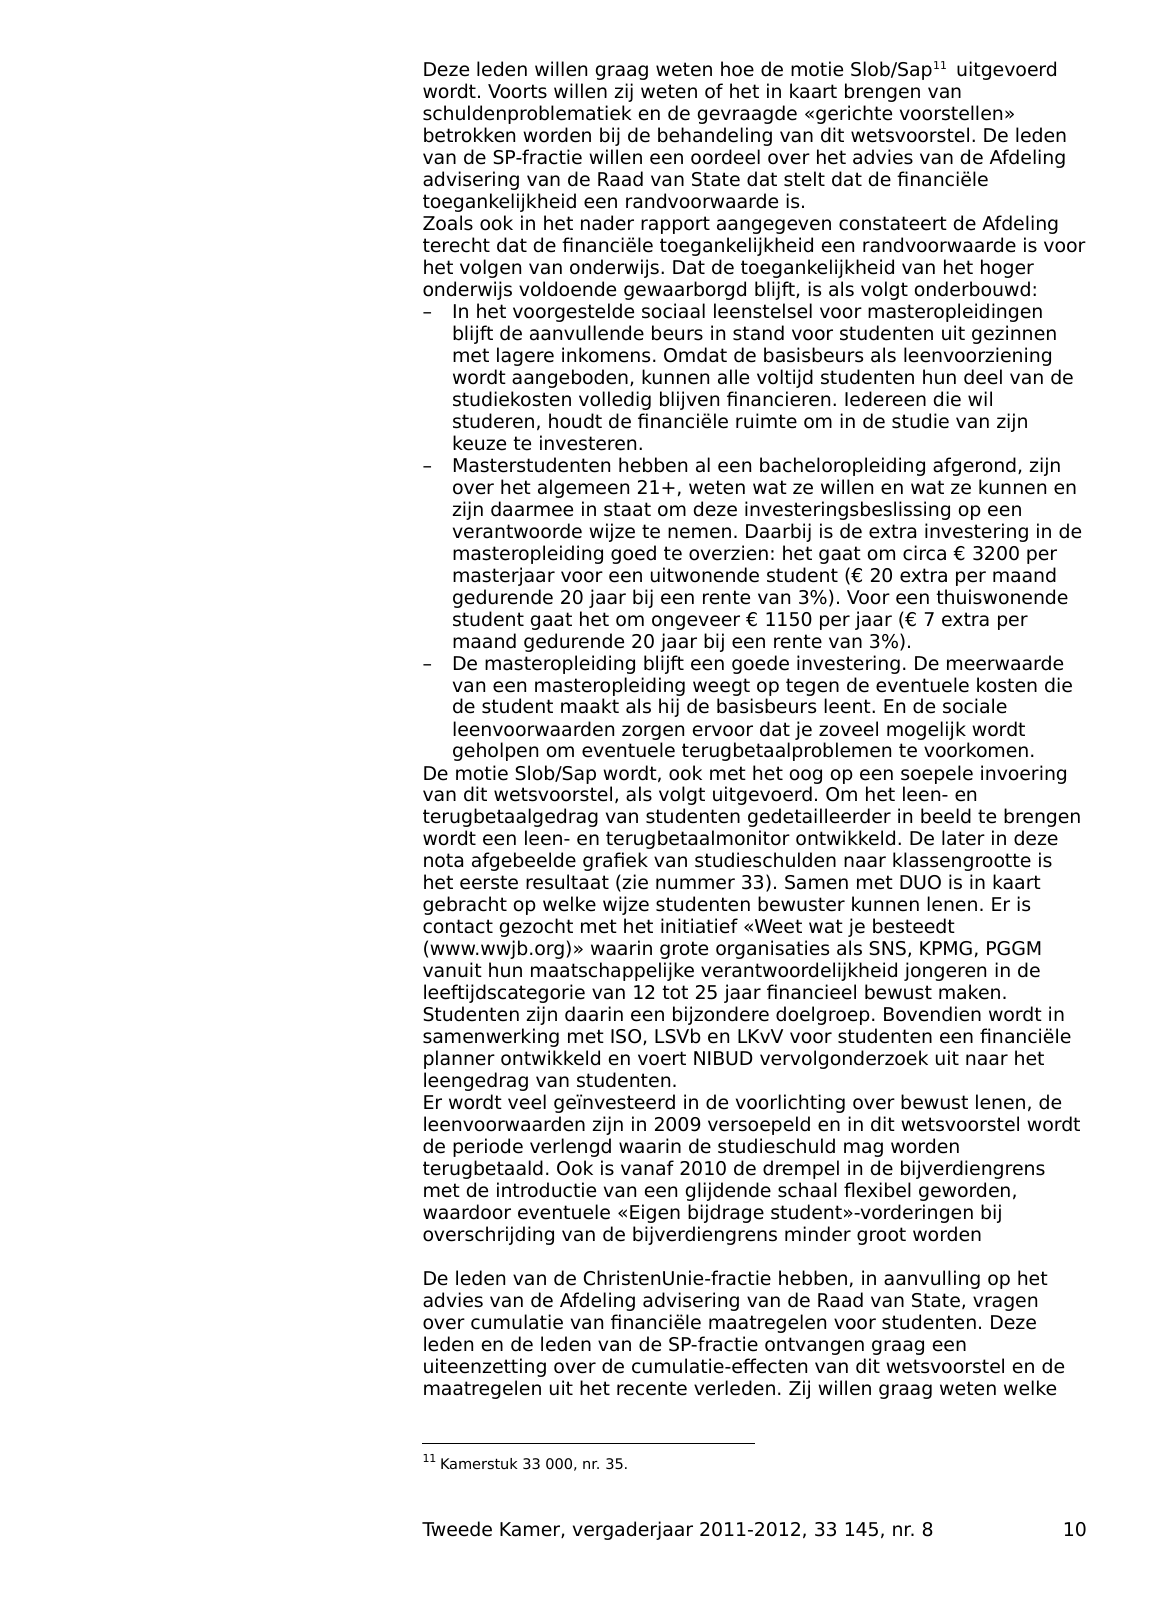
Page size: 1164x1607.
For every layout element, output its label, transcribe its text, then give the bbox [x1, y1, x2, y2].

text – Masterstudenten hebben al een bacheloropleiding afgerond, zijn over het algemeen 21+, weten wat ze willen en wat ze kunnen en zijn daarmee in staat om deze investeringsbeslissing op een verantwoorde wijze te nemen. Daarbij is de extra investering in de masteropleiding goed te overzien: het gaat om circa € 3200 per masterjaar voor een uitwonende student (€ 20 extra per maand gedurende 20 jaar bij een rente van 3%). Voor een thuiswonende student gaat het om ongeveer € 1150 per jaar (€ 7 extra per maand gedurende 20 jaar bij een rente van 3%). [422, 455, 1087, 652]
text De motie Slob/Sap wordt, ook met het oog op een soepele invoering van dit wetsvoorstel, als volgt uitgevoerd. Om het leen- en terugbetaalgedrag van studenten gedetailleerder in beeld te brengen wordt een leen- en terugbetaalmonitor ontwikkeld. De later in deze nota afgebeelde grafiek van studieschulden naar klassengrootte is het eerste resultaat (zie nummer 33). Samen met DUO is in kaart gebracht op welke wijze studenten bewuster kunnen lenen. Er is contact gezocht met het initiatief «Weet wat je besteedt (www.wwjb.org)» waarin grote organisaties als SNS, KPMG, PGGM vanuit hun maatschappelijke verantwoordelijkheid jongeren in de leeftijdscategorie van 12 tot 25 jaar financieel bewust maken. Studenten zijn daarin een bijzondere doelgroep. Bovendien wordt in samenwerking met ISO, LSVb en LKvV voor studenten een financiële planner ontwikkeld en voert NIBUD vervolgonderzoek uit naar het leengedrag van studenten. [422, 762, 1087, 1092]
text Deze leden willen graag weten hoe de motie Slob/Sap uitgevoerd wordt. Voorts willen zij weten of het in kaart brengen van schuldenproblematiek en de gevraagde «gerichte voorstellen» betrokken worden bij de behandeling van dit wetsvoorstel. De leden van de SP-fractie willen een oordeel over het advies van de Afdeling advisering van de Raad van State dat stelt dat de financiële toegankelijkheid een randvoorwaarde is. [422, 59, 1087, 213]
text Er wordt veel geïnvesteerd in de voorlichting over bewust lenen, de leenvoorwaarden zijn in 2009 versoepeld en in dit wetsvoorstel wordt de periode verlengd waarin de studieschuld mag worden terugbetaald. Ook is vanaf 2010 de drempel in de bijverdiengrens met de introductie van een glijdende schaal flexibel geworden, waardoor eventuele «Eigen bijdrage student»-vorderingen bij overschrijding van de bijverdiengrens minder groot worden [422, 1092, 1087, 1246]
text Zoals ook in het nader rapport aangegeven constateert de Afdeling terecht dat de financiële toegankelijkheid een randvoorwaarde is voor het volgen van onderwijs. Dat de toegankelijkheid van het hoger onderwijs voldoende gewaarborgd blijft, is als volgt onderbouwd: [422, 213, 1087, 301]
text – De masteropleiding blijft een goede investering. De meerwaarde van een masteropleiding weegt op tegen de eventuele kosten die de student maakt als hij de basisbeurs leent. En de sociale leenvoorwaarden zorgen ervoor dat je zoveel mogelijk wordt geholpen om eventuele terugbetaalproblemen te voorkomen. [422, 652, 1087, 762]
text De leden van de ChristenUnie-fractie hebben, in aanvulling op het advies van de Afdeling advisering van de Raad van State, vragen over cumulatie van financiële maatregelen voor studenten. Deze leden en de leden van de SP-fractie ontvangen graag een uiteenzetting over de cumulatie-effecten van dit wetsvoorstel en de maatregelen uit het recente verleden. Zij willen graag weten welke [422, 1268, 1087, 1400]
text – In het voorgestelde sociaal leenstelsel voor masteropleidingen blijft de aanvullende beurs in stand voor studenten uit gezinnen met lagere inkomens. Omdat de basisbeurs als leenvoorziening wordt aangeboden, kunnen alle voltijd studenten hun deel van de studiekosten volledig blijven financieren. Iedereen die wil studeren, houdt de financiële ruimte om in de studie van zijn keuze te investeren. [422, 301, 1087, 455]
text Kamerstuk 33 000, nr. 35. [422, 1452, 1087, 1474]
